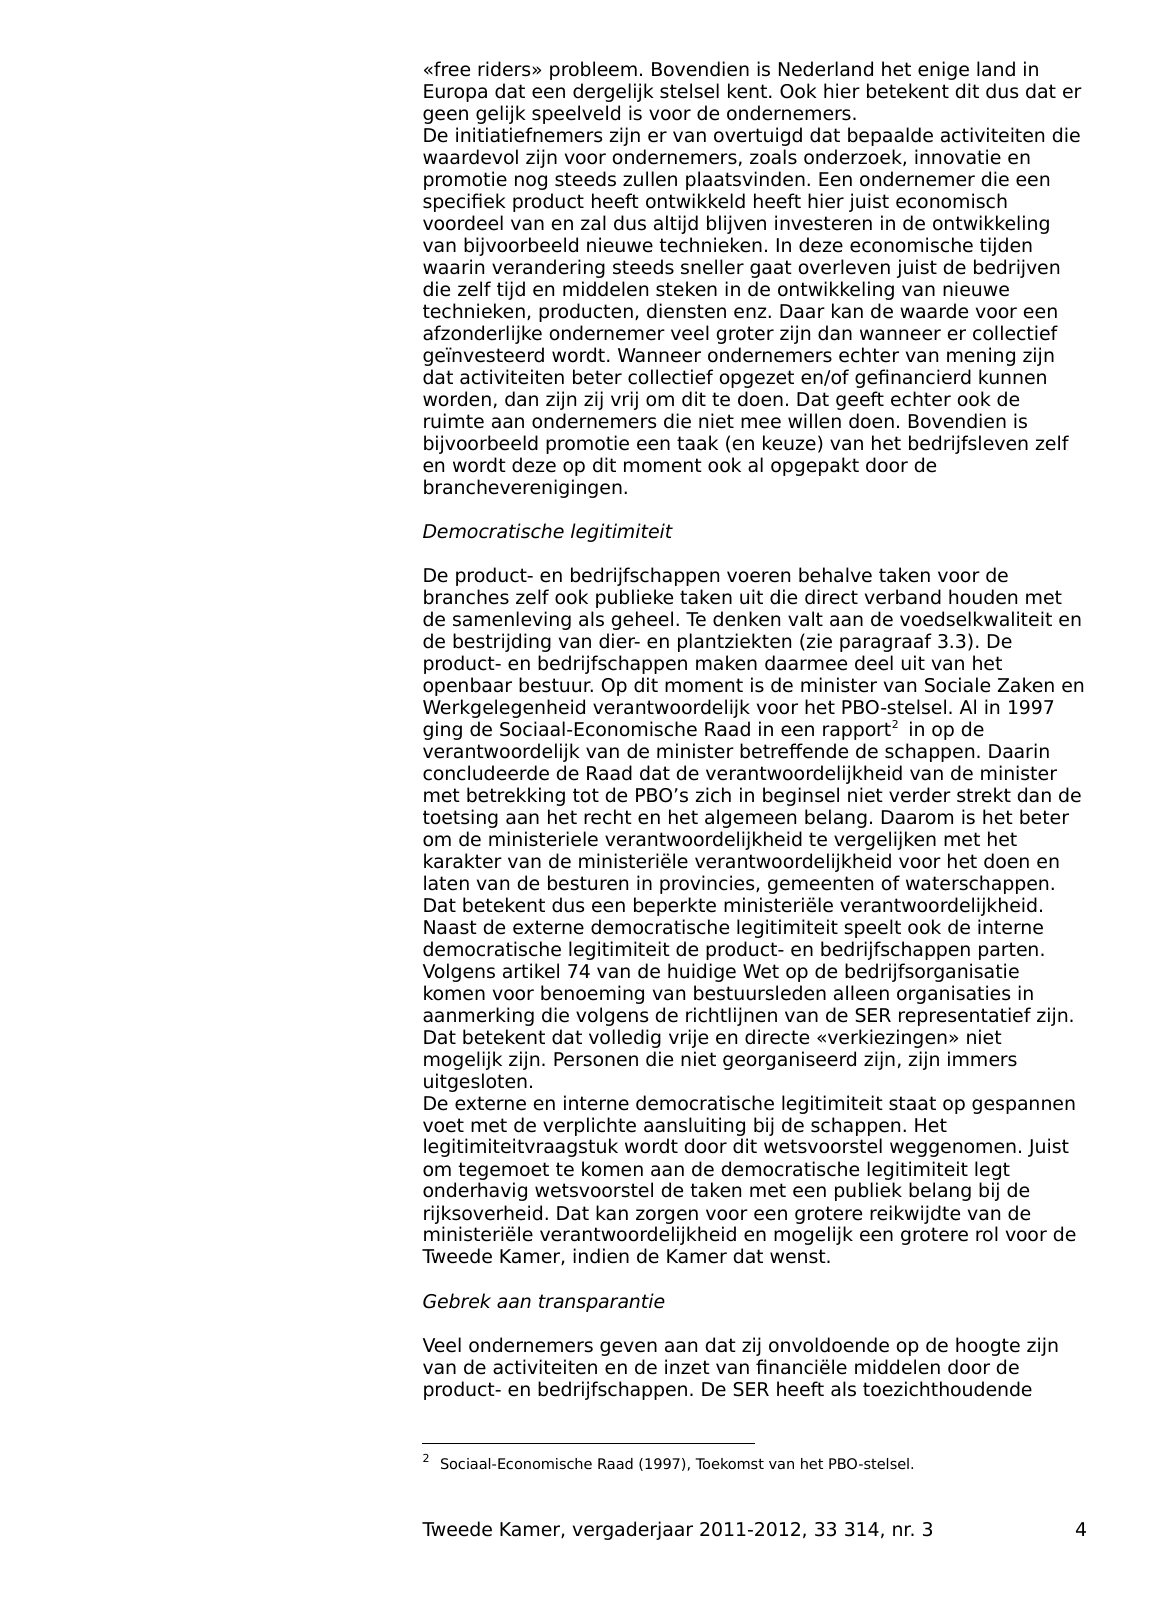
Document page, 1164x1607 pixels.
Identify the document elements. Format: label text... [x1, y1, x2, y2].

text Naast de externe democratische legitimiteit speelt ook de interne democratische legitimiteit de product- en bedrijfschappen parten. Volgens artikel 74 van de huidige Wet op de bedrijfsorganisatie komen voor benoeming van bestuursleden alleen organisaties in aanmerking die volgens de richtlijnen van de SER representatief zijn. Dat betekent dat volledig vrije en directe «verkiezingen» niet mogelijk zijn. Personen die niet georganiseerd zijn, zijn immers uitgesloten. [422, 917, 1087, 1092]
text De initiatiefnemers zijn er van overtuigd dat bepaalde activiteiten die waardevol zijn voor ondernemers, zoals onderzoek, innovatie en promotie nog steeds zullen plaatsvinden. Een ondernemer die een specifiek product heeft ontwikkeld heeft hier juist economisch voordeel van en zal dus altijd blijven investeren in de ontwikkeling van bijvoorbeeld nieuwe technieken. In deze economische tijden waarin verandering steeds sneller gaat overleven juist de bedrijven die zelf tijd en middelen steken in de ontwikkeling van nieuwe technieken, producten, diensten enz. Daar kan de waarde voor een afzonderlijke ondernemer veel groter zijn dan wanneer er collectief geïnvesteerd wordt. Wanneer ondernemers echter van mening zijn dat activiteiten beter collectief opgezet en/of gefinancierd kunnen worden, dan zijn zij vrij om dit te doen. Dat geeft echter ook de ruimte aan ondernemers die niet mee willen doen. Bovendien is bijvoorbeeld promotie een taak (en keuze) van het bedrijfsleven zelf en wordt deze op dit moment ook al opgepakt door de brancheverenigingen. [422, 125, 1087, 499]
text «free riders» probleem. Bovendien is Nederland het enige land in Europa dat een dergelijk stelsel kent. Ook hier betekent dit dus dat er geen gelijk speelveld is voor de ondernemers. [422, 59, 1087, 125]
text Sociaal-Economische Raad (1997), Toekomst van het PBO-stelsel. [422, 1452, 1087, 1474]
text De product- en bedrijfschappen voeren behalve taken voor de branches zelf ook publieke taken uit die direct verband houden met de samenleving als geheel. Te denken valt aan de voedselkwaliteit en de bestrijding van dier- en plantziekten (zie paragraaf 3.3). De product- en bedrijfschappen maken daarmee deel uit van het openbaar bestuur. Op dit moment is de minister van Sociale Zaken en Werkgelegenheid verantwoordelijk voor het PBO-stelsel. Al in 1997 ging de Sociaal-Economische Raad in een rapport in op de verantwoordelijk van de minister betreffende de schappen. Daarin concludeerde de Raad dat de verantwoordelijkheid van de minister met betrekking tot de PBO’s zich in beginsel niet verder strekt dan de toetsing aan het recht en het algemeen belang. Daarom is het beter om de ministeriele verantwoordelijkheid te vergelijken met het karakter van de ministeriële verantwoordelijkheid voor het doen en laten van de besturen in provincies, gemeenten of waterschappen. Dat betekent dus een beperkte ministeriële verantwoordelijkheid. [422, 565, 1087, 917]
subtitle Gebrek aan transparantie [422, 1291, 1087, 1312]
subtitle Democratische legitimiteit [422, 521, 1087, 543]
text De externe en interne democratische legitimiteit staat op gespannen voet met de verplichte aansluiting bij de schappen. Het legitimiteitvraagstuk wordt door dit wetsvoorstel weggenomen. Juist om tegemoet te komen aan de democratische legitimiteit legt onderhavig wetsvoorstel de taken met een publiek belang bij de rijksoverheid. Dat kan zorgen voor een grotere reikwijdte van de ministeriële verantwoordelijkheid en mogelijk een grotere rol voor de Tweede Kamer, indien de Kamer dat wenst. [422, 1092, 1087, 1268]
text Veel ondernemers geven aan dat zij onvoldoende op de hoogte zijn van de activiteiten en de inzet van financiële middelen door de product- en bedrijfschappen. De SER heeft als toezichthoudende [422, 1335, 1087, 1401]
